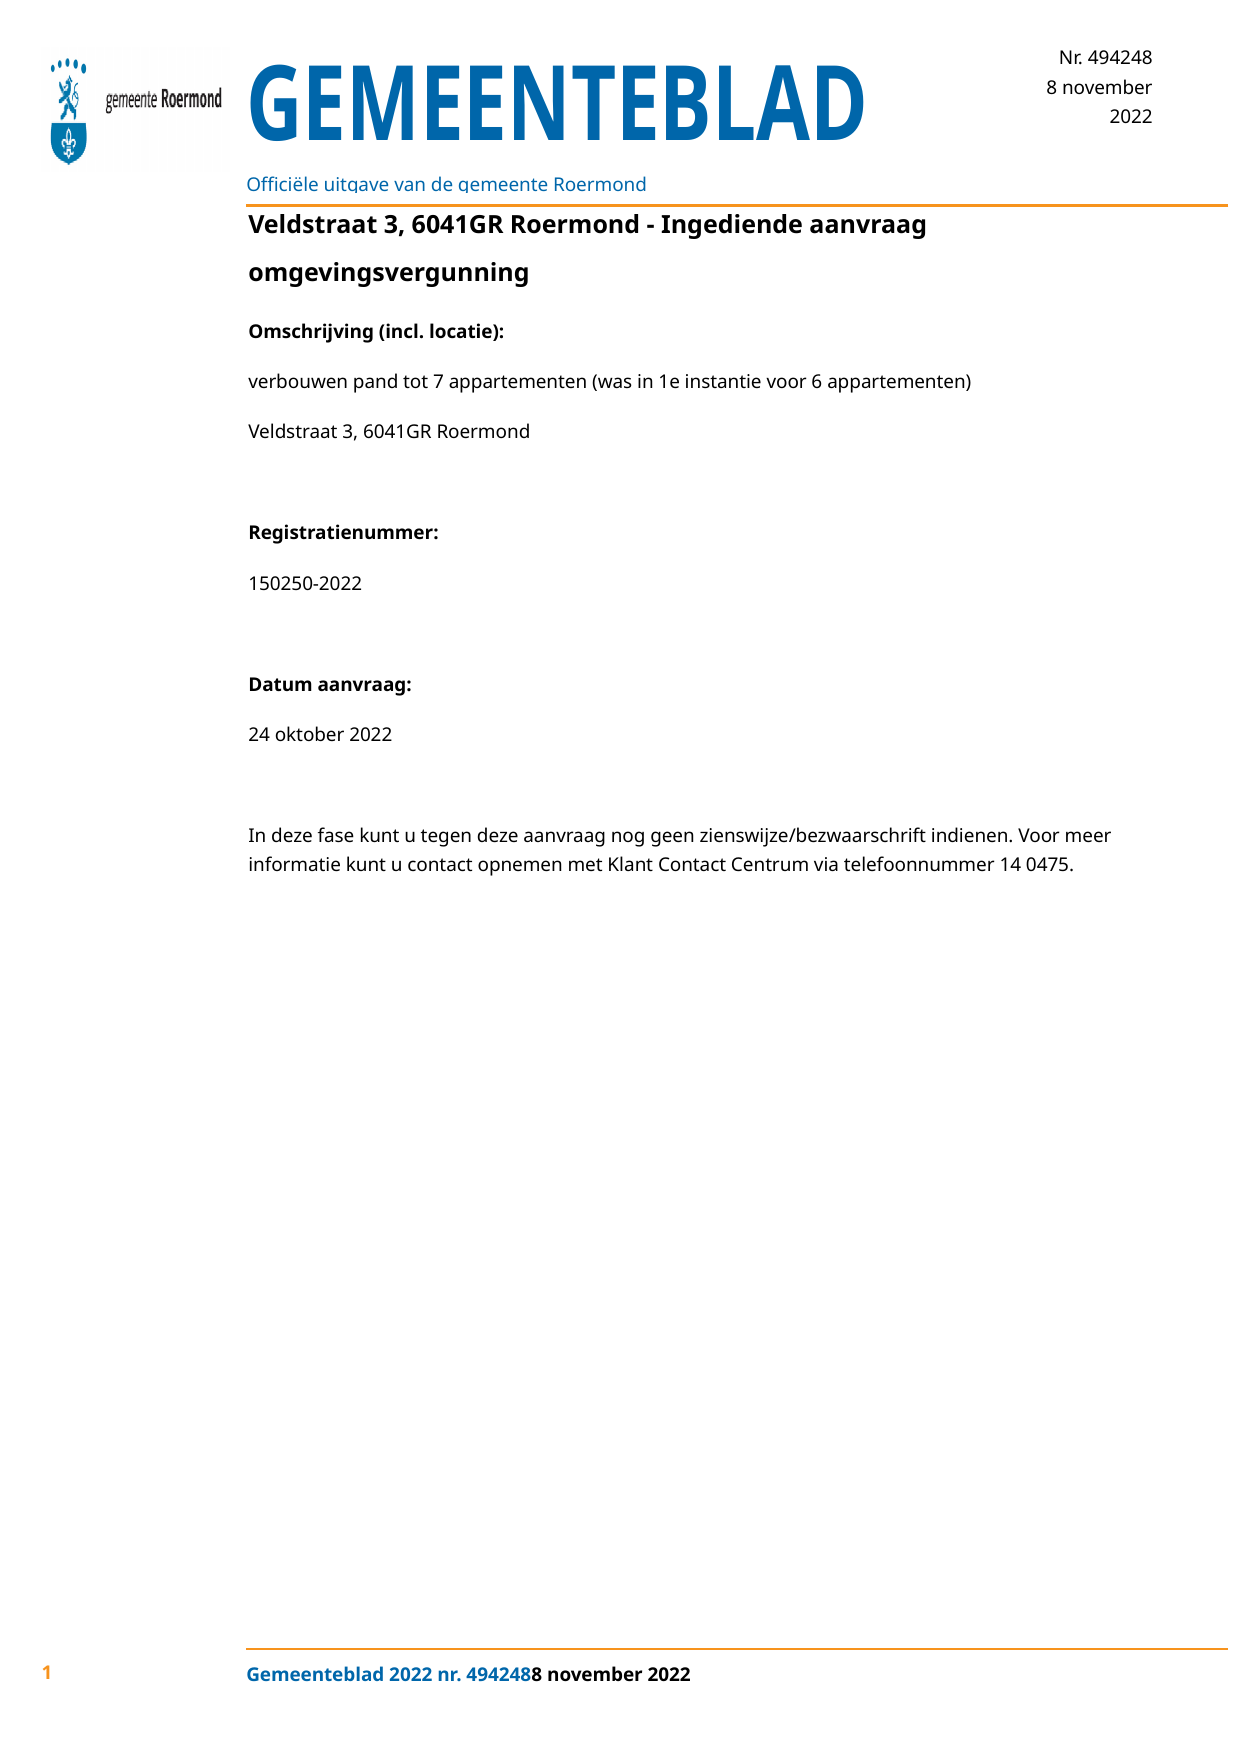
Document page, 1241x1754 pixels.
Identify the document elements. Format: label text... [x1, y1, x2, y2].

text verbouwen pand tot 7 appartementen (was in 1e instantie voor 6 appartementen) [248, 368, 1152, 394]
text Registratienummer: [248, 519, 1152, 545]
text Veldstraat 3, 6041GR Roermond - Ingediende aanvraag omgevingsvergunning [248, 207, 1152, 288]
text In deze fase kunt u tegen deze aanvraag nog geen zienswijze/bezwaarschrift indienen. Voor meer informatie kunt u contact opnemen met Klant Contact Centrum via telefoonnummer 14 0475. [248, 822, 1152, 877]
text Veldstraat 3, 6041GR Roermond [248, 419, 1152, 444]
text 24 oktober 2022 [248, 721, 1152, 747]
text Omschrijving (incl. locatie): [248, 318, 1152, 344]
text Datum aanvraag: [248, 671, 1152, 697]
text 150250-2022 [248, 570, 1152, 596]
picture [41, 47, 231, 172]
